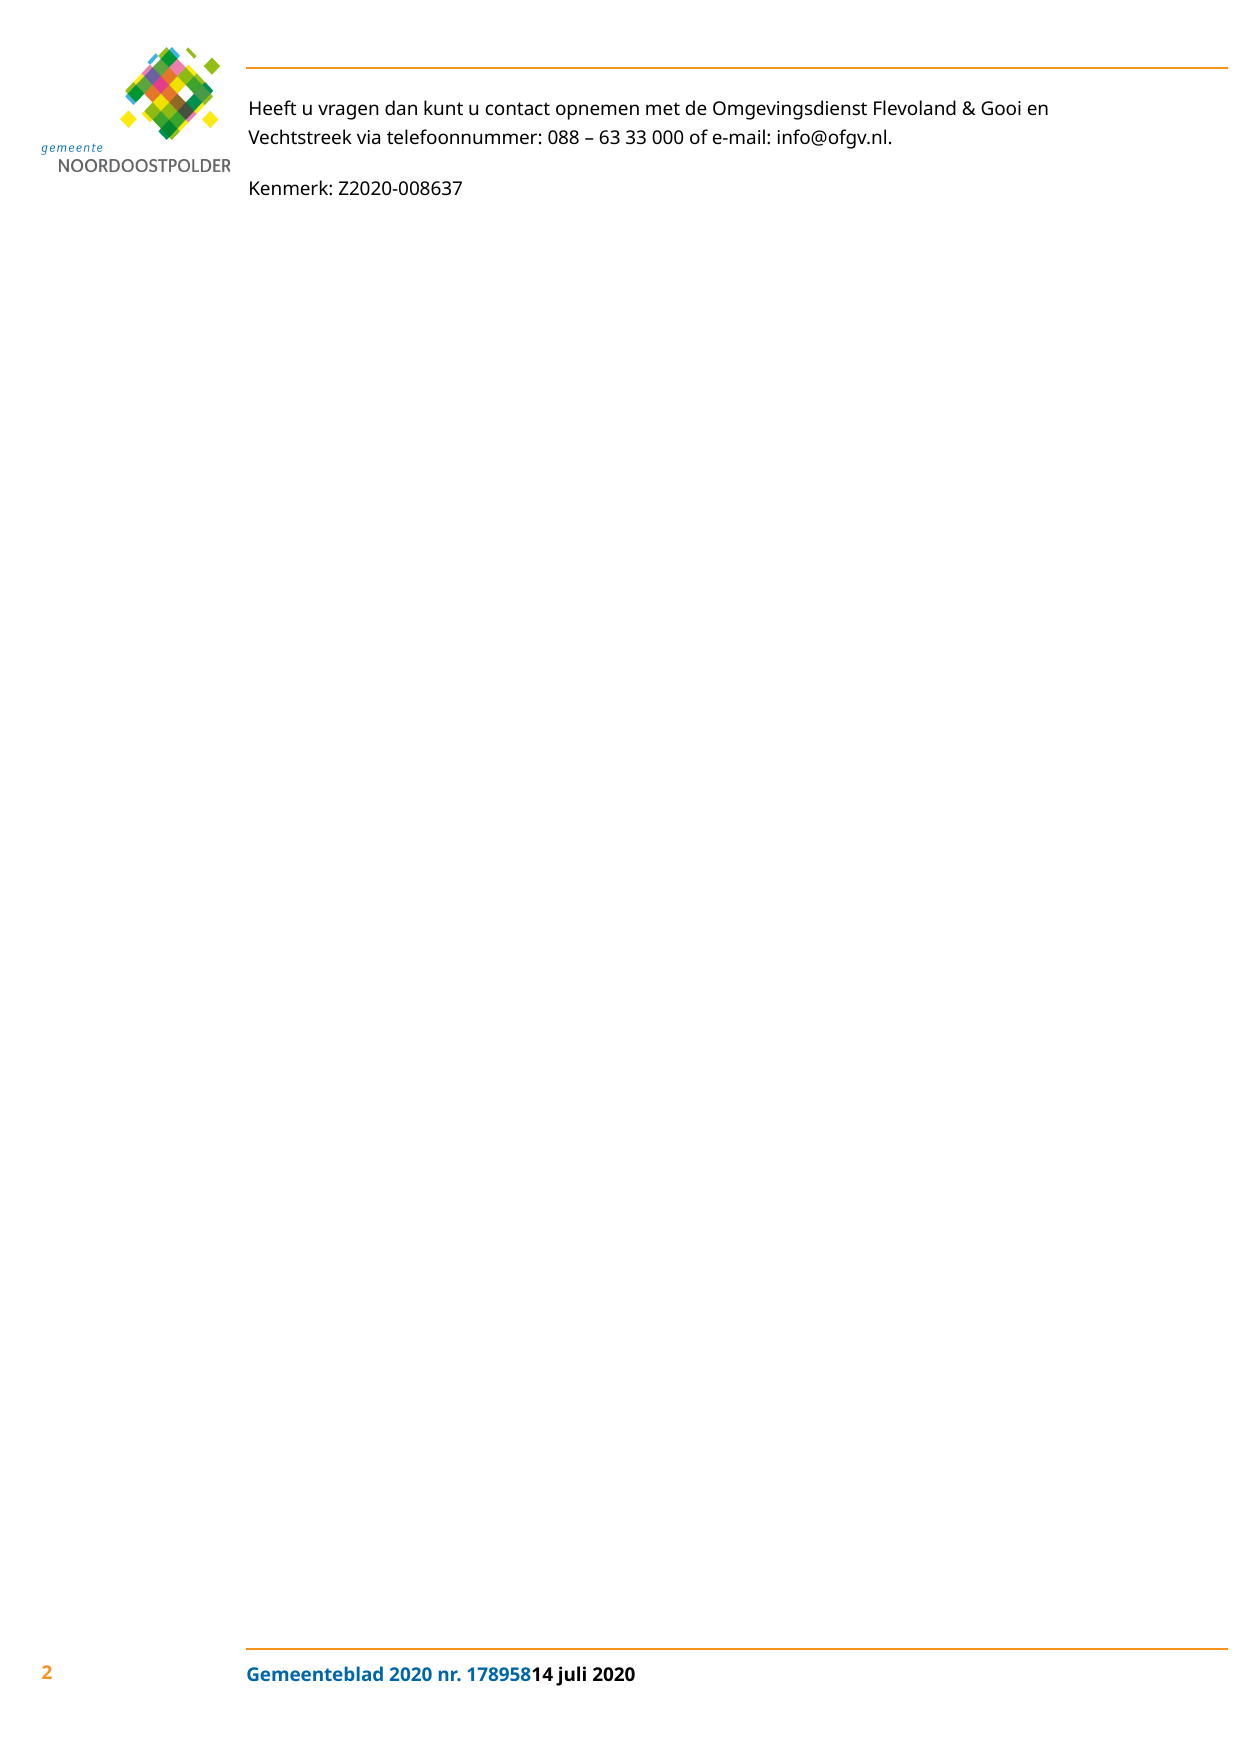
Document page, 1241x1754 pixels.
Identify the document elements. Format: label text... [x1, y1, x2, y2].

text Kenmerk: Z2020-008637 [248, 175, 1152, 201]
picture [41, 47, 231, 172]
text Heeft u vragen dan kunt u contact opnemen met de Omgevingsdienst Flevoland & Gooi en Vechtstreek via telefoonnummer: 088 – 63 33 000 of e-mail: info@ofgv.nl. [248, 95, 1152, 150]
